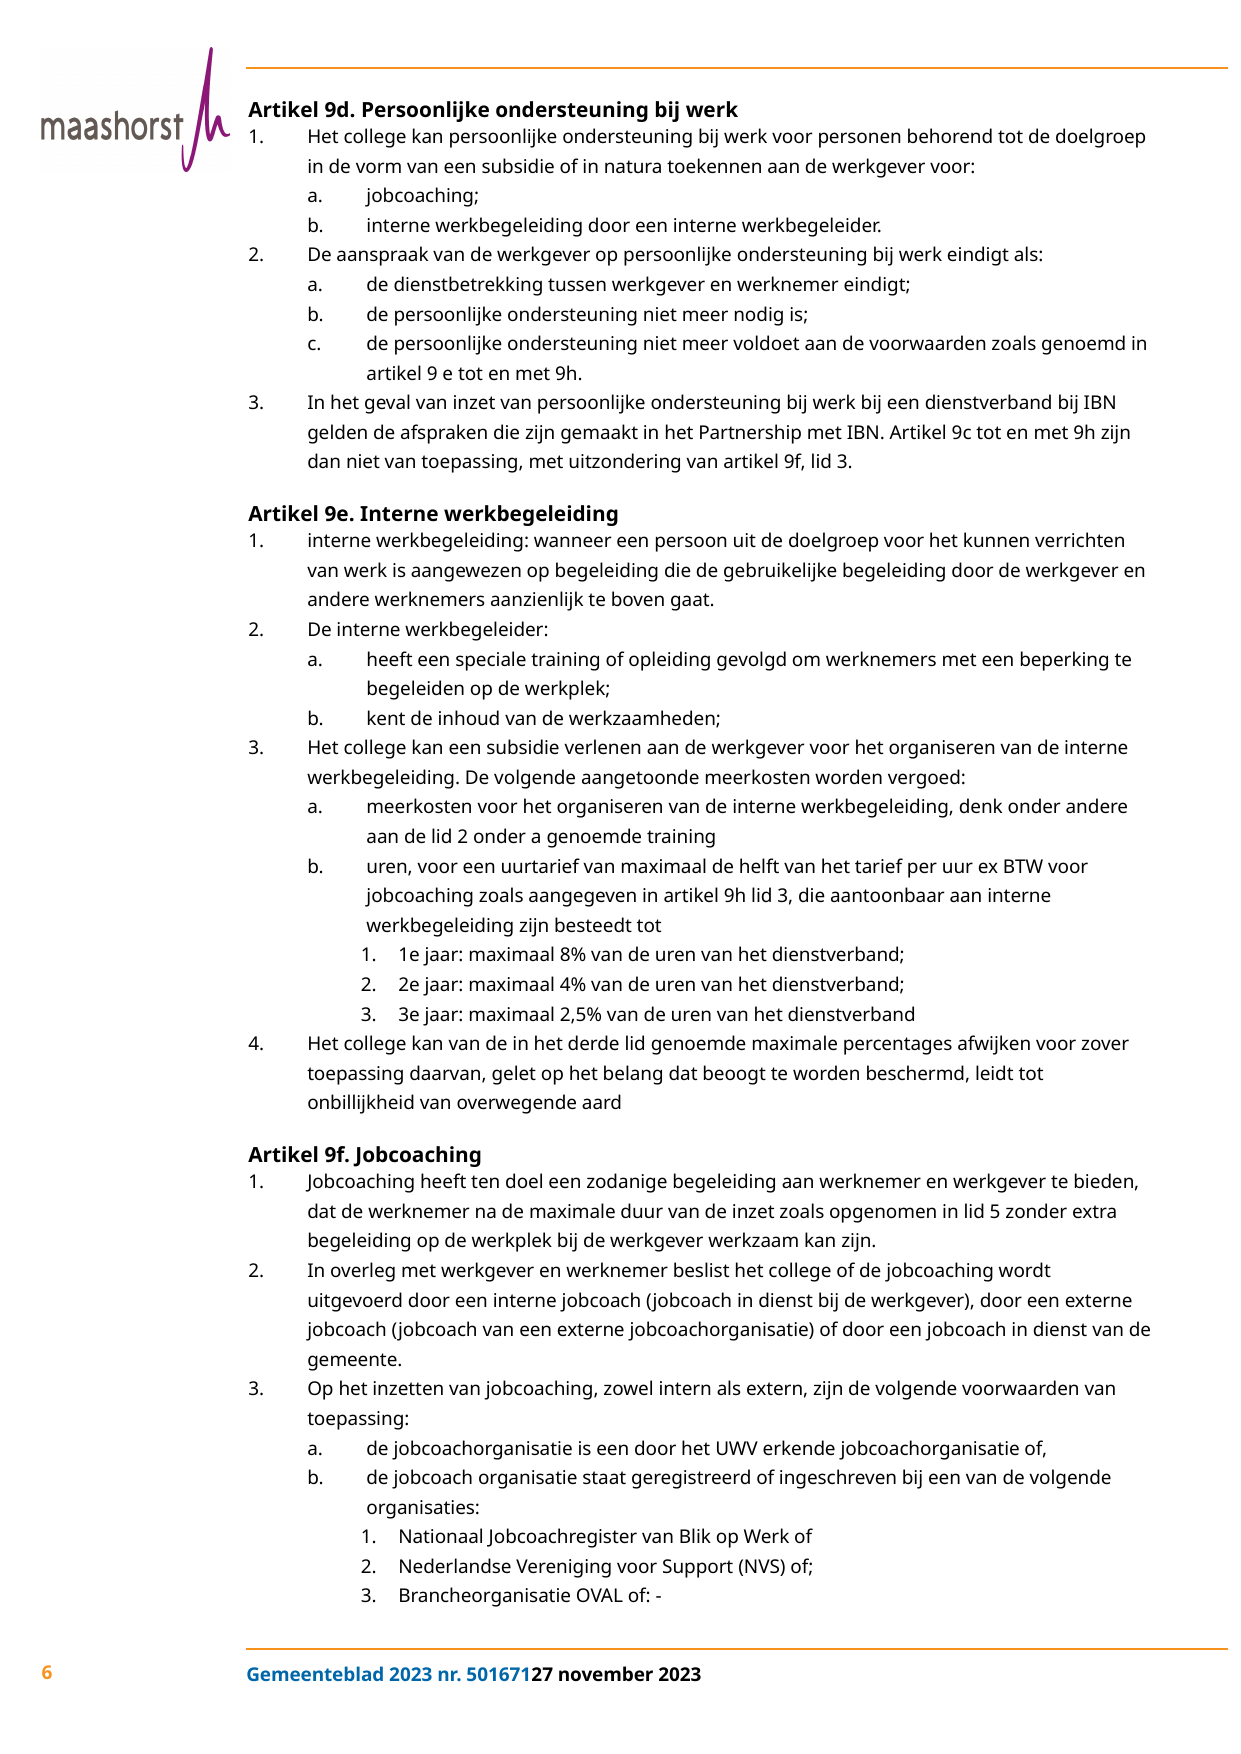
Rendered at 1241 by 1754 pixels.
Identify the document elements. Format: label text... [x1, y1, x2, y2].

list 1e jaar: maximaal 8% van de uren van het dienstverband; [361, 942, 1152, 967]
picture [41, 47, 231, 172]
list meerkosten voor het organiseren van de interne werkbegeleiding, denk onder andere aan de lid 2 onder a genoemde training [307, 794, 1152, 849]
list In het geval van inzet van persoonlijke ondersteuning bij werk bij een dienstverband bij IBN gelden de afspraken die zijn gemaakt in het Partnership met IBN. Artikel 9c tot en met 9h zijn dan niet van toepassing, met uitzondering van artikel 9f, lid 3. [248, 389, 1152, 474]
list Brancheorganisatie OVAL of: - [361, 1583, 1152, 1608]
list de dienstbetrekking tussen werkgever en werknemer eindigt; [307, 271, 1152, 297]
list Op het inzetten van jobcoaching, zowel intern als extern, zijn de volgende voorwaarden van toepassing: [248, 1376, 1152, 1431]
list heeft een speciale training of opleiding gevolgd om werknemers met een beperking te begeleiden op de werkplek; [307, 646, 1152, 701]
list In overleg met werkgever en werknemer beslist het college of de jobcoaching wordt uitgevoerd door een interne jobcoach (jobcoach in dienst bij de werkgever), door een externe jobcoach (jobcoach van een externe jobcoachorganisatie) of door een jobcoach in dienst van de gemeente. [248, 1257, 1152, 1372]
list Nederlandse Vereniging voor Support (NVS) of; [361, 1553, 1152, 1579]
list de persoonlijke ondersteuning niet meer voldoet aan de voorwaarden zoals genoemd in artikel 9 e tot en met 9h. [307, 330, 1152, 386]
list kent de inhoud van de werkzaamheden; [307, 705, 1152, 731]
list Het college kan persoonlijke ondersteuning bij werk voor personen behorend tot de doelgroep in de vorm van een subsidie of in natura toekennen aan de werkgever voor: [248, 123, 1152, 178]
list de persoonlijke ondersteuning niet meer nodig is; [307, 301, 1152, 326]
list Het college kan een subsidie verlenen aan de werkgever voor het organiseren van de interne werkbegeleiding. De volgende aangetoonde meerkosten worden vergoed: [248, 734, 1152, 790]
list Jobcoaching heeft ten doel een zodanige begeleiding aan werknemer en werkgever te bieden, dat de werknemer na de maximale duur van de inzet zoals opgenomen in lid 5 zonder extra begeleiding op de werkplek bij de werkgever werkzaam kan zijn. [248, 1168, 1152, 1253]
text Artikel 9d. Persoonlijke ondersteuning bij werk [248, 95, 1152, 123]
list Het college kan van de in het derde lid genoemde maximale percentages afwijken voor zover toepassing daarvan, gelet op het belang dat beoogt te worden beschermd, leidt tot onbillijkheid van overwegende aard [248, 1030, 1152, 1115]
list de jobcoachorganisatie is een door het UWV erkende jobcoachorganisatie of, [307, 1435, 1152, 1460]
list uren, voor een uurtarief van maximaal de helft van het tarief per uur ex BTW voor jobcoaching zoals aangegeven in artikel 9h lid 3, die aantoonbaar aan interne werkbegeleiding zijn besteedt tot [307, 853, 1152, 938]
list De aanspraak van de werkgever op persoonlijke ondersteuning bij werk eindigt als: [248, 242, 1152, 267]
list interne werkbegeleiding door een interne werkbegeleider. [307, 212, 1152, 238]
list Nationaal Jobcoachregister van Blik op Werk of [361, 1523, 1152, 1549]
list interne werkbegeleiding: wanneer een persoon uit de doelgroep voor het kunnen verrichten van werk is aangewezen op begeleiding die de gebruikelijke begeleiding door de werkgever en andere werknemers aanzienlijk te boven gaat. [248, 527, 1152, 612]
text Artikel 9e. Interne werkbegeleiding [248, 499, 1152, 527]
list jobcoaching; [307, 182, 1152, 208]
list De interne werkbegeleider: [248, 616, 1152, 642]
list de jobcoach organisatie staat geregistreerd of ingeschreven bij een van de volgende organisaties: [307, 1464, 1152, 1519]
list 3e jaar: maximaal 2,5% van de uren van het dienstverband [361, 1001, 1152, 1027]
list 2e jaar: maximaal 4% van de uren van het dienstverband; [361, 971, 1152, 997]
text Artikel 9f. Jobcoaching [248, 1140, 1152, 1168]
